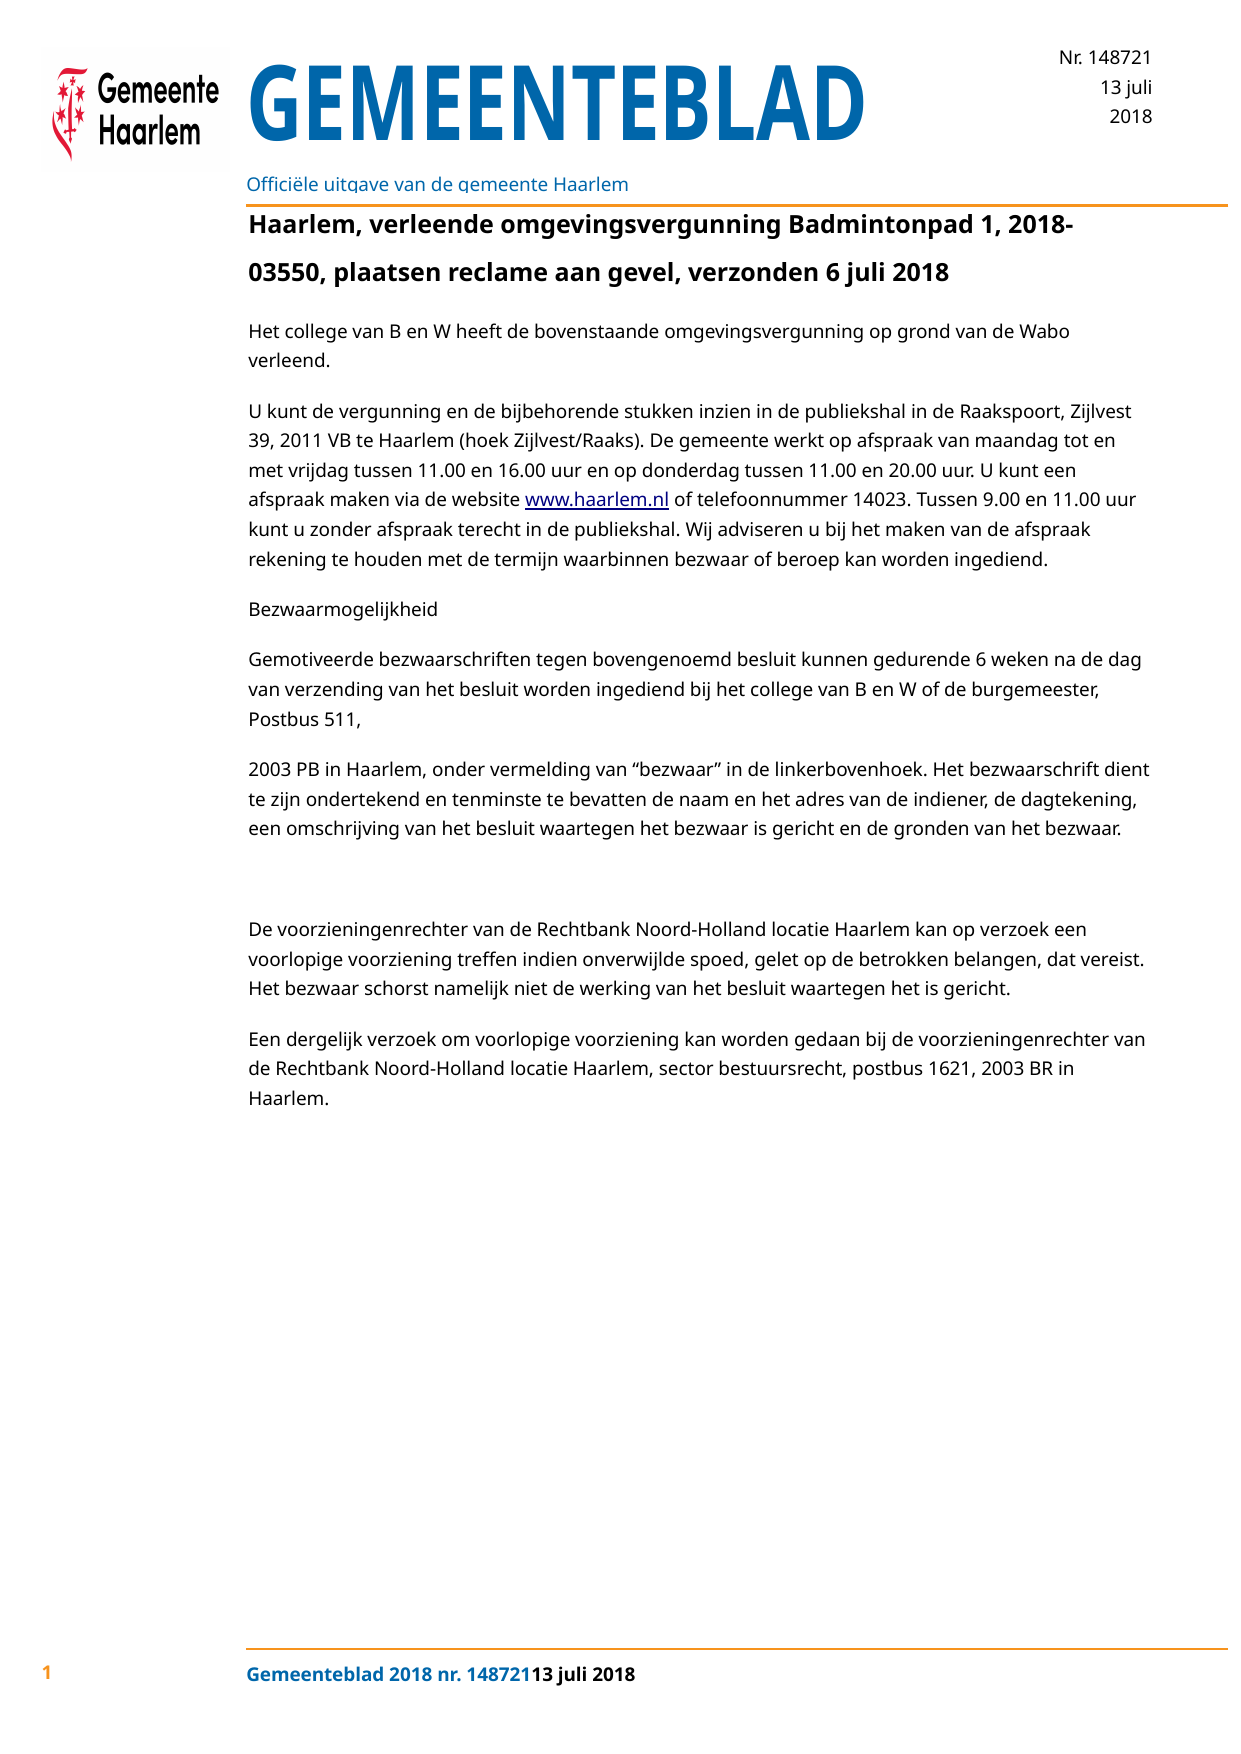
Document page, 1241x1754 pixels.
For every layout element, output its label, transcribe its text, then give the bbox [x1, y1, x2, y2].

text De voorzieningenrechter van de Rechtbank Noord-Holland locatie Haarlem kan op verzoek een voorlopige voorziening treffen indien onverwijlde spoed, gelet op de betrokken belangen, dat vereist. Het bezwaar schorst namelijk niet de werking van het besluit waartegen het is gericht. [248, 916, 1152, 1001]
text Een dergelijk verzoek om voorlopige voorziening kan worden gedaan bij de voorzieningenrechter van de Rechtbank Noord-Holland locatie Haarlem, sector bestuursrecht, postbus 1621, 2003 BR in Haarlem. [248, 1026, 1152, 1111]
text Het college van B en W heeft de bovenstaande omgevingsvergunning op grond van de Wabo verleend. [248, 318, 1152, 373]
text Gemotiveerde bezwaarschriften tegen bovengenoemd besluit kunnen gedurende 6 weken na de dag van verzending van het besluit worden ingediend bij het college van B en W of de burgemeester, Postbus 511, [248, 647, 1152, 732]
text 2003 PB in Haarlem, onder vermelding van “bezwaar” in de linkerbovenhoek. Het bezwaarschrift dient te zijn ondertekend en tenminste te bevatten de naam en het adres van de indiener, de dagtekening, een omschrijving van het besluit waartegen het bezwaar is gericht en de gronden van het bezwaar. [248, 756, 1152, 841]
picture [41, 47, 231, 172]
text Bezwaarmogelijkheid [248, 596, 1152, 622]
text Haarlem, verleende omgevingsvergunning Badmintonpad 1, 2018-03550, plaatsen reclame aan gevel, verzonden 6 juli 2018 [248, 207, 1152, 288]
text U kunt de vergunning en de bijbehorende stukken inzien in de publiekshal in de Raakspoort, Zijlvest 39, 2011 VB te Haarlem (hoek Zijlvest/Raaks). De gemeente werkt op afspraak van maandag tot en met vrijdag tussen 11.00 en 16.00 uur en op donderdag tussen 11.00 en 20.00 uur. U kunt een afspraak maken via de website www.haarlem.nl of telefoonnummer 14023. Tussen 9.00 en 11.00 uur kunt u zonder afspraak terecht in de publiekshal. Wij adviseren u bij het maken van de afspraak rekening te houden met de termijn waarbinnen bezwaar of beroep kan worden ingediend. [248, 398, 1152, 572]
